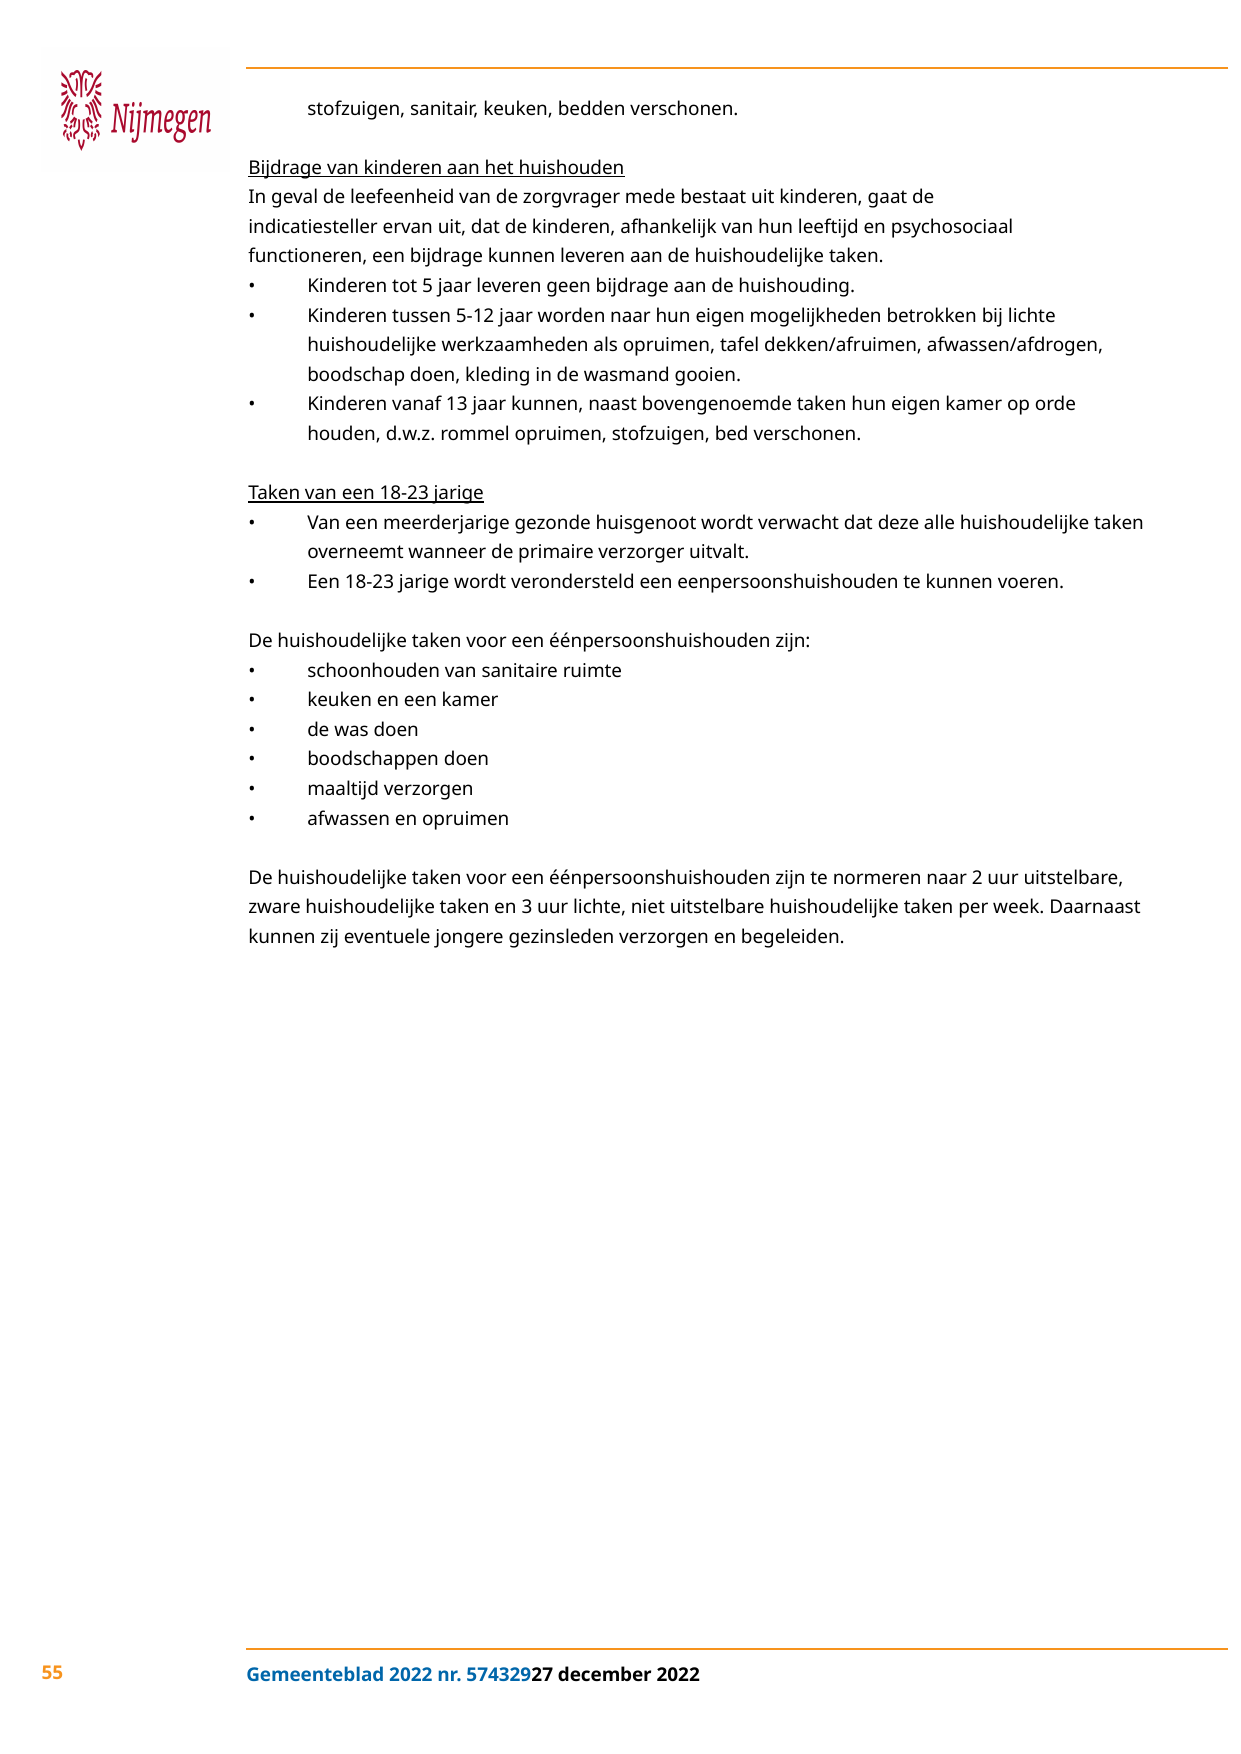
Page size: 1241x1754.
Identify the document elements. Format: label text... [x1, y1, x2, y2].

list Een 18-23 jarige wordt verondersteld een eenpersoonshuishouden te kunnen voeren. [248, 568, 1152, 594]
picture [41, 47, 231, 172]
list Kinderen tot 5 jaar leveren geen bijdrage aan de huishouding. [248, 272, 1152, 298]
list Kinderen tussen 5-12 jaar worden naar hun eigen mogelijkheden betrokken bij lichte huishoudelijke werkzaamheden als opruimen, tafel dekken/afruimen, afwassen/afdrogen, boodschap doen, kleding in de wasmand gooien. [248, 302, 1152, 387]
text Bijdrage van kinderen aan het huishouden [248, 154, 1152, 180]
text De huishoudelijke taken voor een éénpersoonshuishouden zijn te normeren naar 2 uur uitstelbare, zware huishoudelijke taken en 3 uur lichte, niet uitstelbare huishoudelijke taken per week. Daarnaast kunnen zij eventuele jongere gezinsleden verzorgen en begeleiden. [248, 864, 1152, 949]
list Kinderen vanaf 13 jaar kunnen, naast bovengenoemde taken hun eigen kamer op orde houden, d.w.z. rommel opruimen, stofzuigen, bed verschonen. [248, 391, 1152, 446]
list Van een meerderjarige gezonde huisgenoot wordt verwacht dat deze alle huishoudelijke taken overneemt wanneer de primaire verzorger uitvalt. [248, 509, 1152, 564]
list schoonhouden van sanitaire ruimte [248, 657, 1152, 683]
text In geval de leefeenheid van de zorgvrager mede bestaat uit kinderen, gaat de [248, 183, 1152, 209]
list de was doen [248, 716, 1152, 742]
text indicatiesteller ervan uit, dat de kinderen, afhankelijk van hun leeftijd en psychosociaal [248, 213, 1152, 239]
list maaltijd verzorgen [248, 775, 1152, 801]
list stofzuigen, sanitair, keuken, bedden verschonen. [248, 95, 1152, 121]
text De huishoudelijke taken voor een éénpersoonshuishouden zijn: [248, 627, 1152, 653]
text functioneren, een bijdrage kunnen leveren aan de huishoudelijke taken. [248, 243, 1152, 268]
text Taken van een 18-23 jarige [248, 479, 1152, 505]
list boodschappen doen [248, 746, 1152, 771]
list keuken en een kamer [248, 686, 1152, 712]
list afwassen en opruimen [248, 805, 1152, 831]
